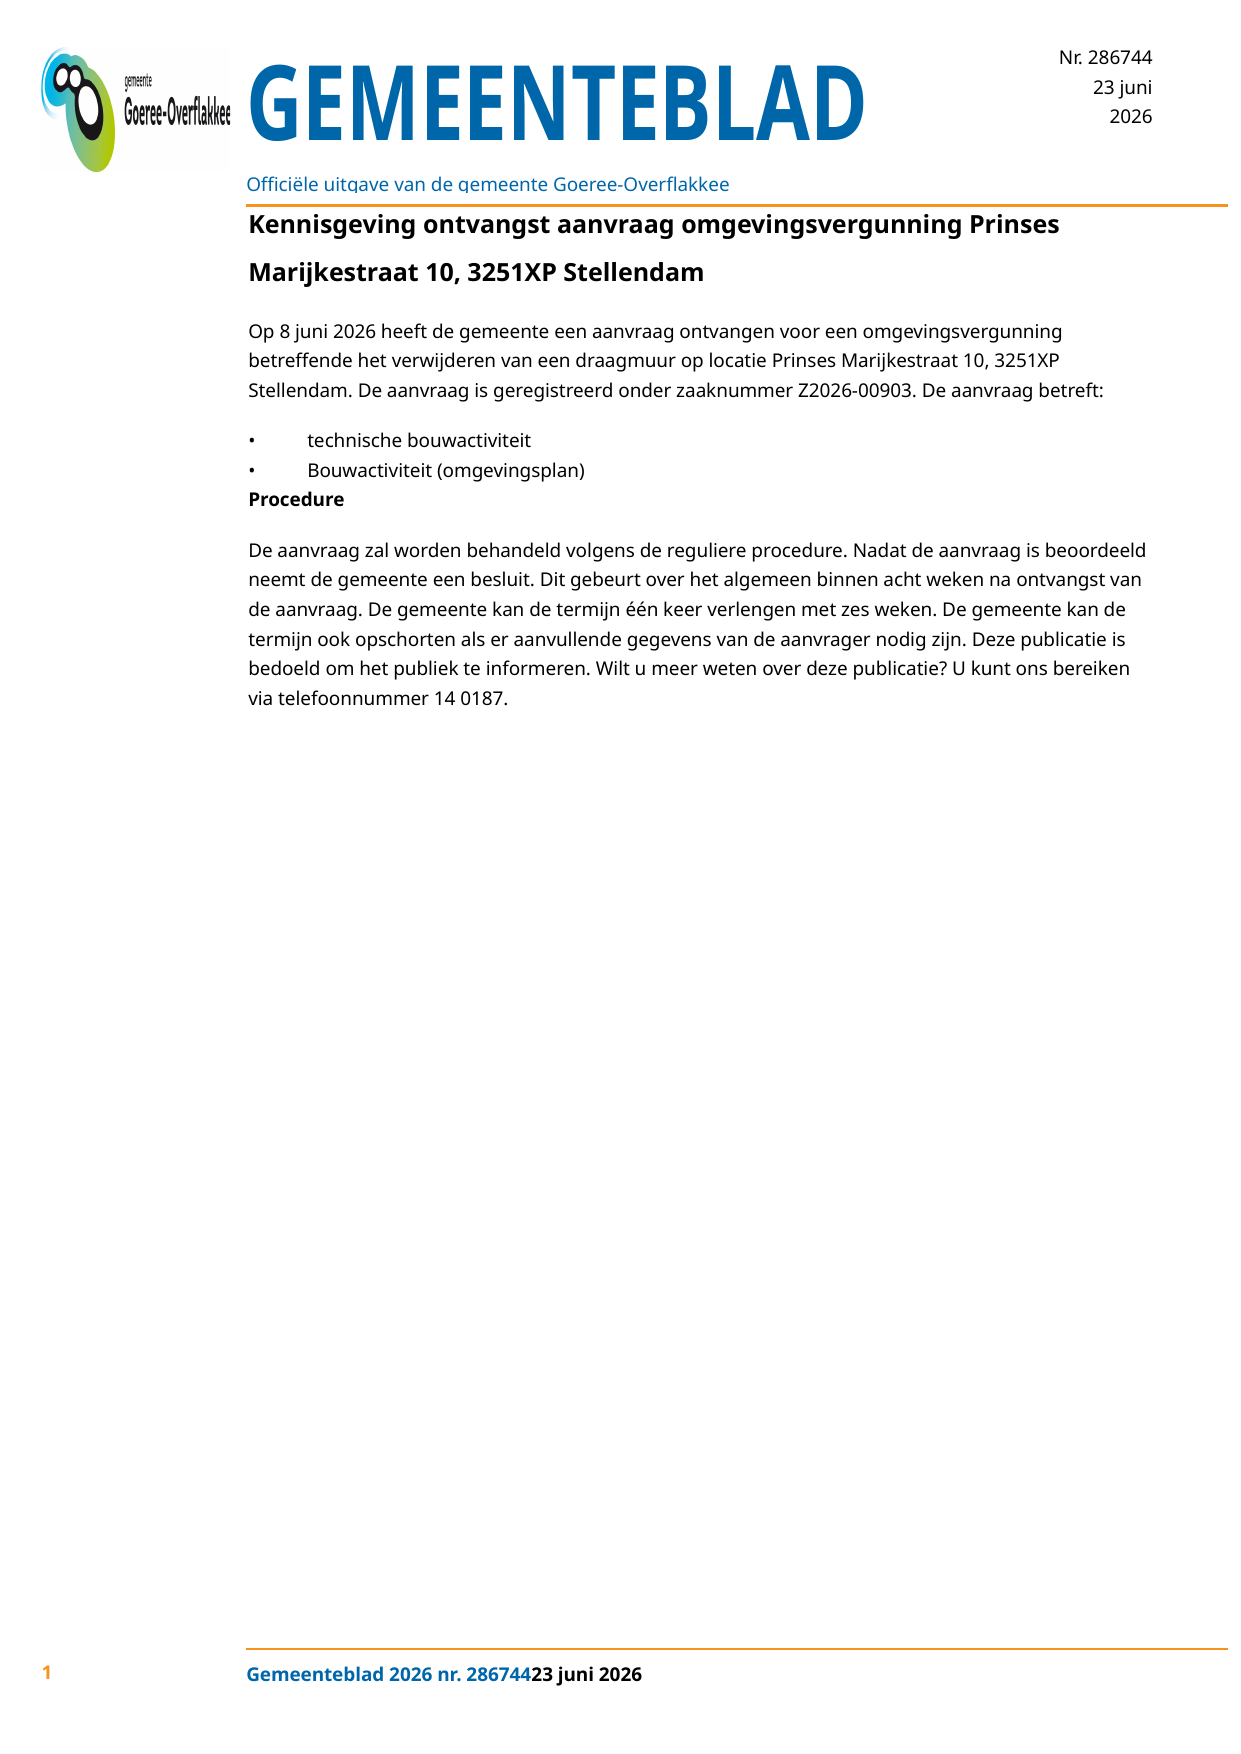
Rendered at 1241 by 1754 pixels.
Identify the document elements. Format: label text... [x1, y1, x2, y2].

text Kennisgeving ontvangst aanvraag omgevingsvergunning Prinses Marijkestraat 10, 3251XP Stellendam [248, 207, 1152, 288]
text De aanvraag zal worden behandeld volgens de reguliere procedure. Nadat de aanvraag is beoordeeld neemt de gemeente een besluit. Dit gebeurt over het algemeen binnen acht weken na ontvangst van de aanvraag. De gemeente kan de termijn één keer verlengen met zes weken. De gemeente kan de termijn ook opschorten als er aanvullende gegevens van de aanvrager nodig zijn. Deze publicatie is bedoeld om het publiek te informeren. Wilt u meer weten over deze publicatie? U kunt ons bereiken via telefoonnummer 14 0187. [248, 537, 1152, 711]
picture [41, 47, 231, 172]
list Bouwactiviteit (omgevingsplan) [248, 457, 1152, 483]
text Op 8 juni 2026 heeft de gemeente een aanvraag ontvangen voor een omgevingsvergunning betreffende het verwijderen van een draagmuur op locatie Prinses Marijkestraat 10, 3251XP Stellendam. De aanvraag is geregistreerd onder zaaknummer Z2026-00903. De aanvraag betreft: [248, 318, 1152, 403]
text Procedure [248, 487, 1152, 512]
list technische bouwactiviteit [248, 427, 1152, 453]
